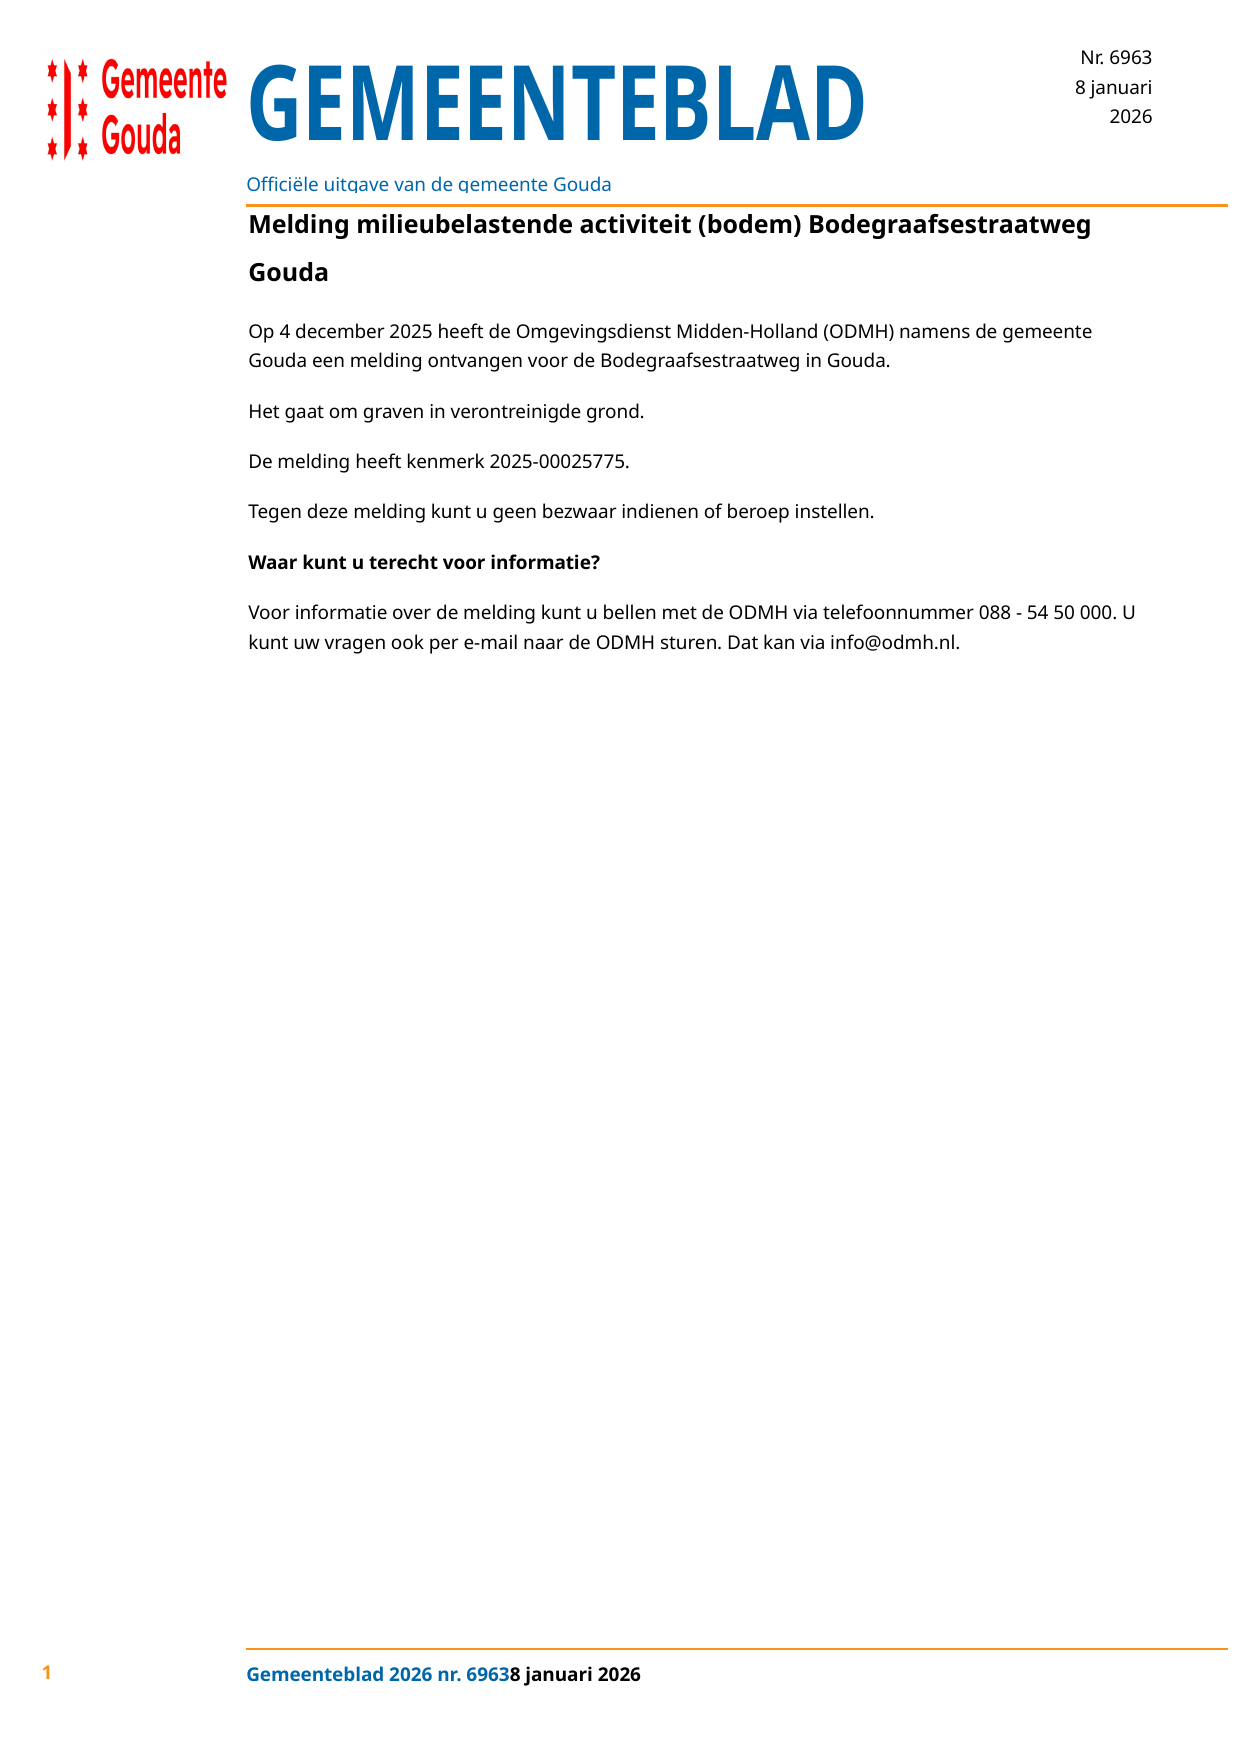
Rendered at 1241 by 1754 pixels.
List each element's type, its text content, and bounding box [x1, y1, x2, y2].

text Melding milieubelastende activiteit (bodem) Bodegraafsestraatweg Gouda [248, 207, 1152, 288]
text Het gaat om graven in verontreinigde grond. [248, 398, 1152, 424]
text De melding heeft kenmerk 2025-00025775. [248, 448, 1152, 474]
text Op 4 december 2025 heeft de Omgevingsdienst Midden-Holland (ODMH) namens de gemeente Gouda een melding ontvangen voor de Bodegraafsestraatweg in Gouda. [248, 318, 1152, 373]
text Waar kunt u terecht voor informatie? [248, 549, 1152, 575]
text Voor informatie over de melding kunt u bellen met de ODMH via telefoonnummer 088 - 54 50 000. U kunt uw vragen ook per e-mail naar de ODMH sturen. Dat kan via info@odmh.nl. [248, 599, 1152, 655]
text Tegen deze melding kunt u geen bezwaar indienen of beroep instellen. [248, 499, 1152, 524]
picture [41, 47, 231, 172]
